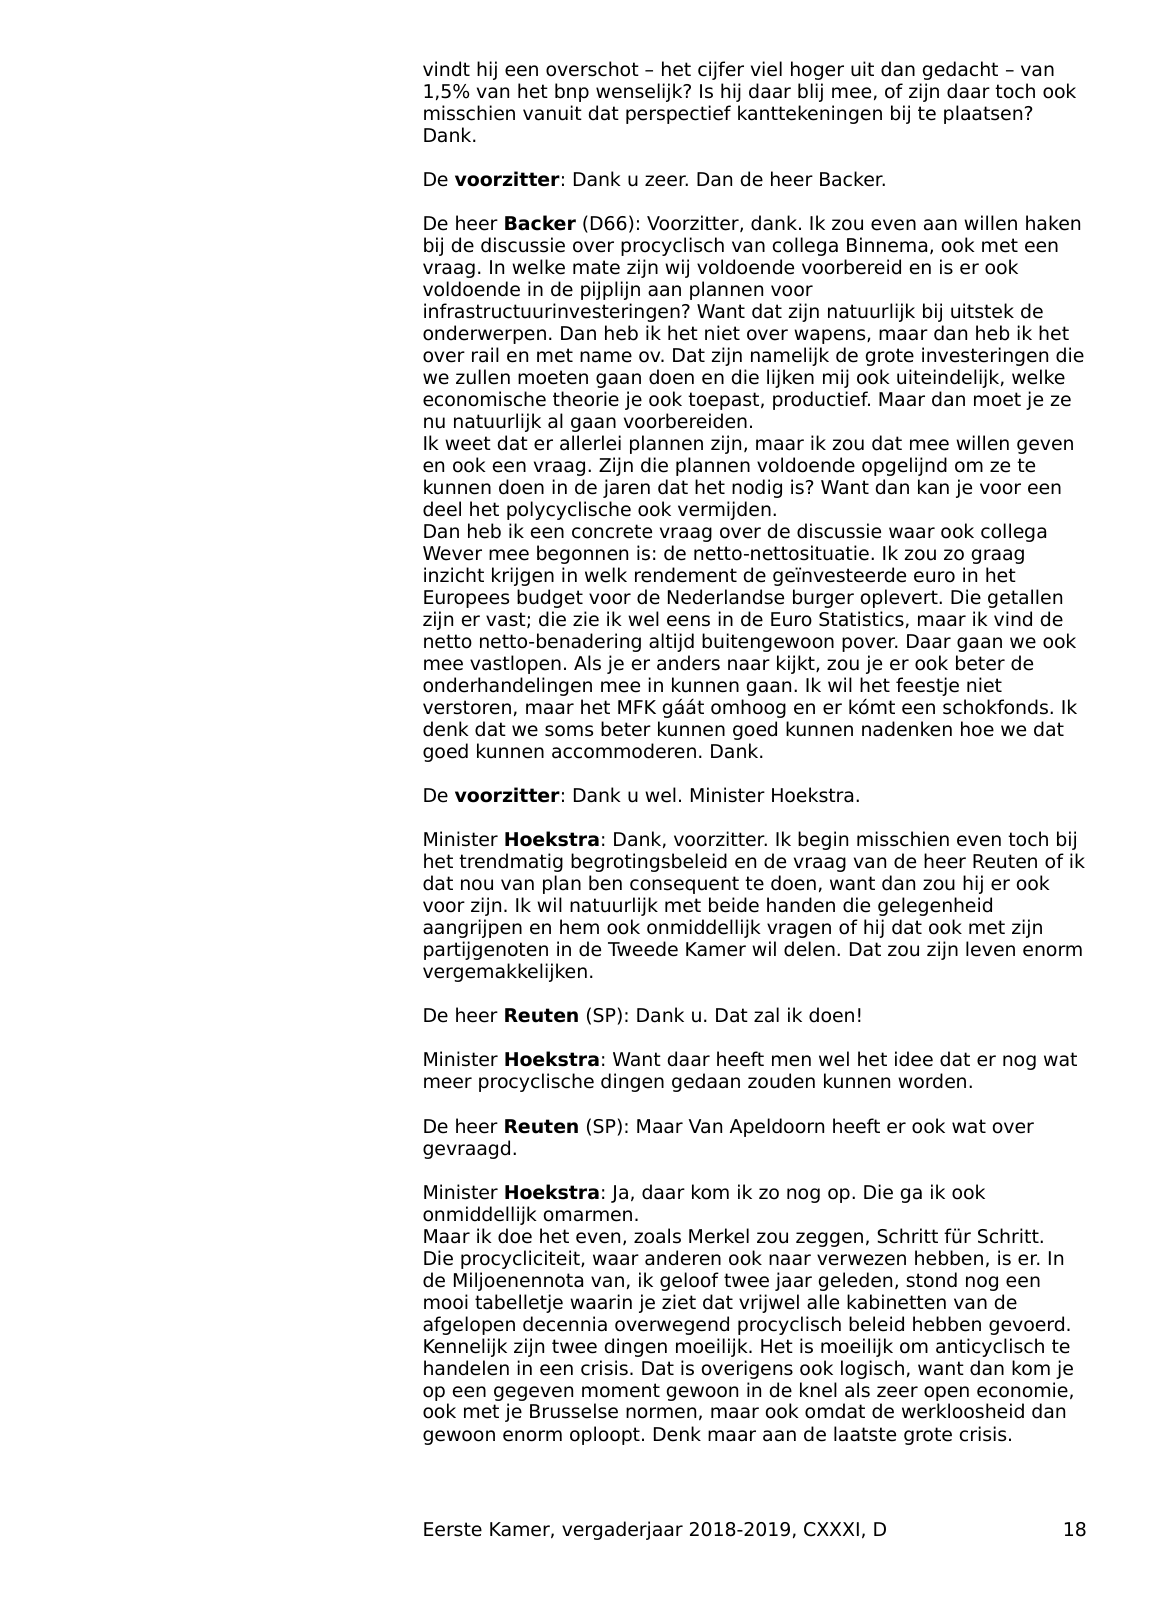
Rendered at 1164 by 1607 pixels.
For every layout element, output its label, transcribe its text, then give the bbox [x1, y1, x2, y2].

text Maar ik doe het even, zoals Merkel zou zeggen, Schritt für Schritt. [422, 1226, 1087, 1248]
text Minister Hoekstra: Ja, daar kom ik zo nog op. Die ga ik ook onmiddellijk omarmen. [422, 1182, 1087, 1226]
text De heer Reuten (SP): Maar Van Apeldoorn heeft er ook wat over gevraagd. [422, 1116, 1087, 1159]
text Ik weet dat er allerlei plannen zijn, maar ik zou dat mee willen geven en ook een vraag. Zijn die plannen voldoende opgelijnd om ze te kunnen doen in de jaren dat het nodig is? Want dan kan je voor een deel het polycyclische ook vermijden. [422, 433, 1087, 521]
text Minister Hoekstra: Want daar heeft men wel het idee dat er nog wat meer procyclische dingen gedaan zouden kunnen worden. [422, 1049, 1087, 1093]
text Die procycliciteit, waar anderen ook naar verwezen hebben, is er. In de Miljoenennota van, ik geloof twee jaar geleden, stond nog een mooi tabelletje waarin je ziet dat vrijwel alle kabinetten van de afgelopen decennia overwegend procyclisch beleid hebben gevoerd. [422, 1248, 1087, 1336]
text De voorzitter: Dank u wel. Minister Hoekstra. [422, 785, 1087, 807]
text De heer Backer (D66): Voorzitter, dank. Ik zou even aan willen haken bij de discussie over procyclisch van collega Binnema, ook met een vraag. In welke mate zijn wij voldoende voorbereid en is er ook voldoende in de pijplijn aan plannen voor infrastructuurinvesteringen? Want dat zijn natuurlijk bij uitstek de onderwerpen. Dan heb ik het niet over wapens, maar dan heb ik het over rail en met name ov. Dat zijn namelijk de grote investeringen die we zullen moeten gaan doen en die lijken mij ook uiteindelijk, welke economische theorie je ook toepast, productief. Maar dan moet je ze nu natuurlijk al gaan voorbereiden. [422, 213, 1087, 433]
text Minister Hoekstra: Dank, voorzitter. Ik begin misschien even toch bij het trendmatig begrotingsbeleid en de vraag van de heer Reuten of ik dat nou van plan ben consequent te doen, want dan zou hij er ook voor zijn. Ik wil natuurlijk met beide handen die gelegenheid aangrijpen en hem ook onmiddellijk vragen of hij dat ook met zijn partijgenoten in de Tweede Kamer wil delen. Dat zou zijn leven enorm vergemakkelijken. [422, 829, 1087, 983]
text vindt hij een overschot – het cijfer viel hoger uit dan gedacht – van 1,5% van het bnp wenselijk? Is hij daar blij mee, of zijn daar toch ook misschien vanuit dat perspectief kanttekeningen bij te plaatsen? Dank. [422, 59, 1087, 147]
text Kennelijk zijn twee dingen moeilijk. Het is moeilijk om anticyclisch te handelen in een crisis. Dat is overigens ook logisch, want dan kom je op een gegeven moment gewoon in de knel als zeer open economie, ook met je Brusselse normen, maar ook omdat de werkloosheid dan gewoon enorm oploopt. Denk maar aan de laatste grote crisis. [422, 1336, 1087, 1445]
text De voorzitter: Dank u zeer. Dan de heer Backer. [422, 169, 1087, 191]
text Dan heb ik een concrete vraag over de discussie waar ook collega Wever mee begonnen is: de netto-nettosituatie. Ik zou zo graag inzicht krijgen in welk rendement de geïnvesteerde euro in het Europees budget voor de Nederlandse burger oplevert. Die getallen zijn er vast; die zie ik wel eens in de Euro Statistics, maar ik vind de netto netto-benadering altijd buitengewoon pover. Daar gaan we ook mee vastlopen. Als je er anders naar kijkt, zou je er ook beter de onderhandelingen mee in kunnen gaan. Ik wil het feestje niet verstoren, maar het MFK gáát omhoog en er kómt een schokfonds. Ik denk dat we soms beter kunnen goed kunnen nadenken hoe we dat goed kunnen accommoderen. Dank. [422, 521, 1087, 763]
text De heer Reuten (SP): Dank u. Dat zal ik doen! [422, 1005, 1087, 1027]
